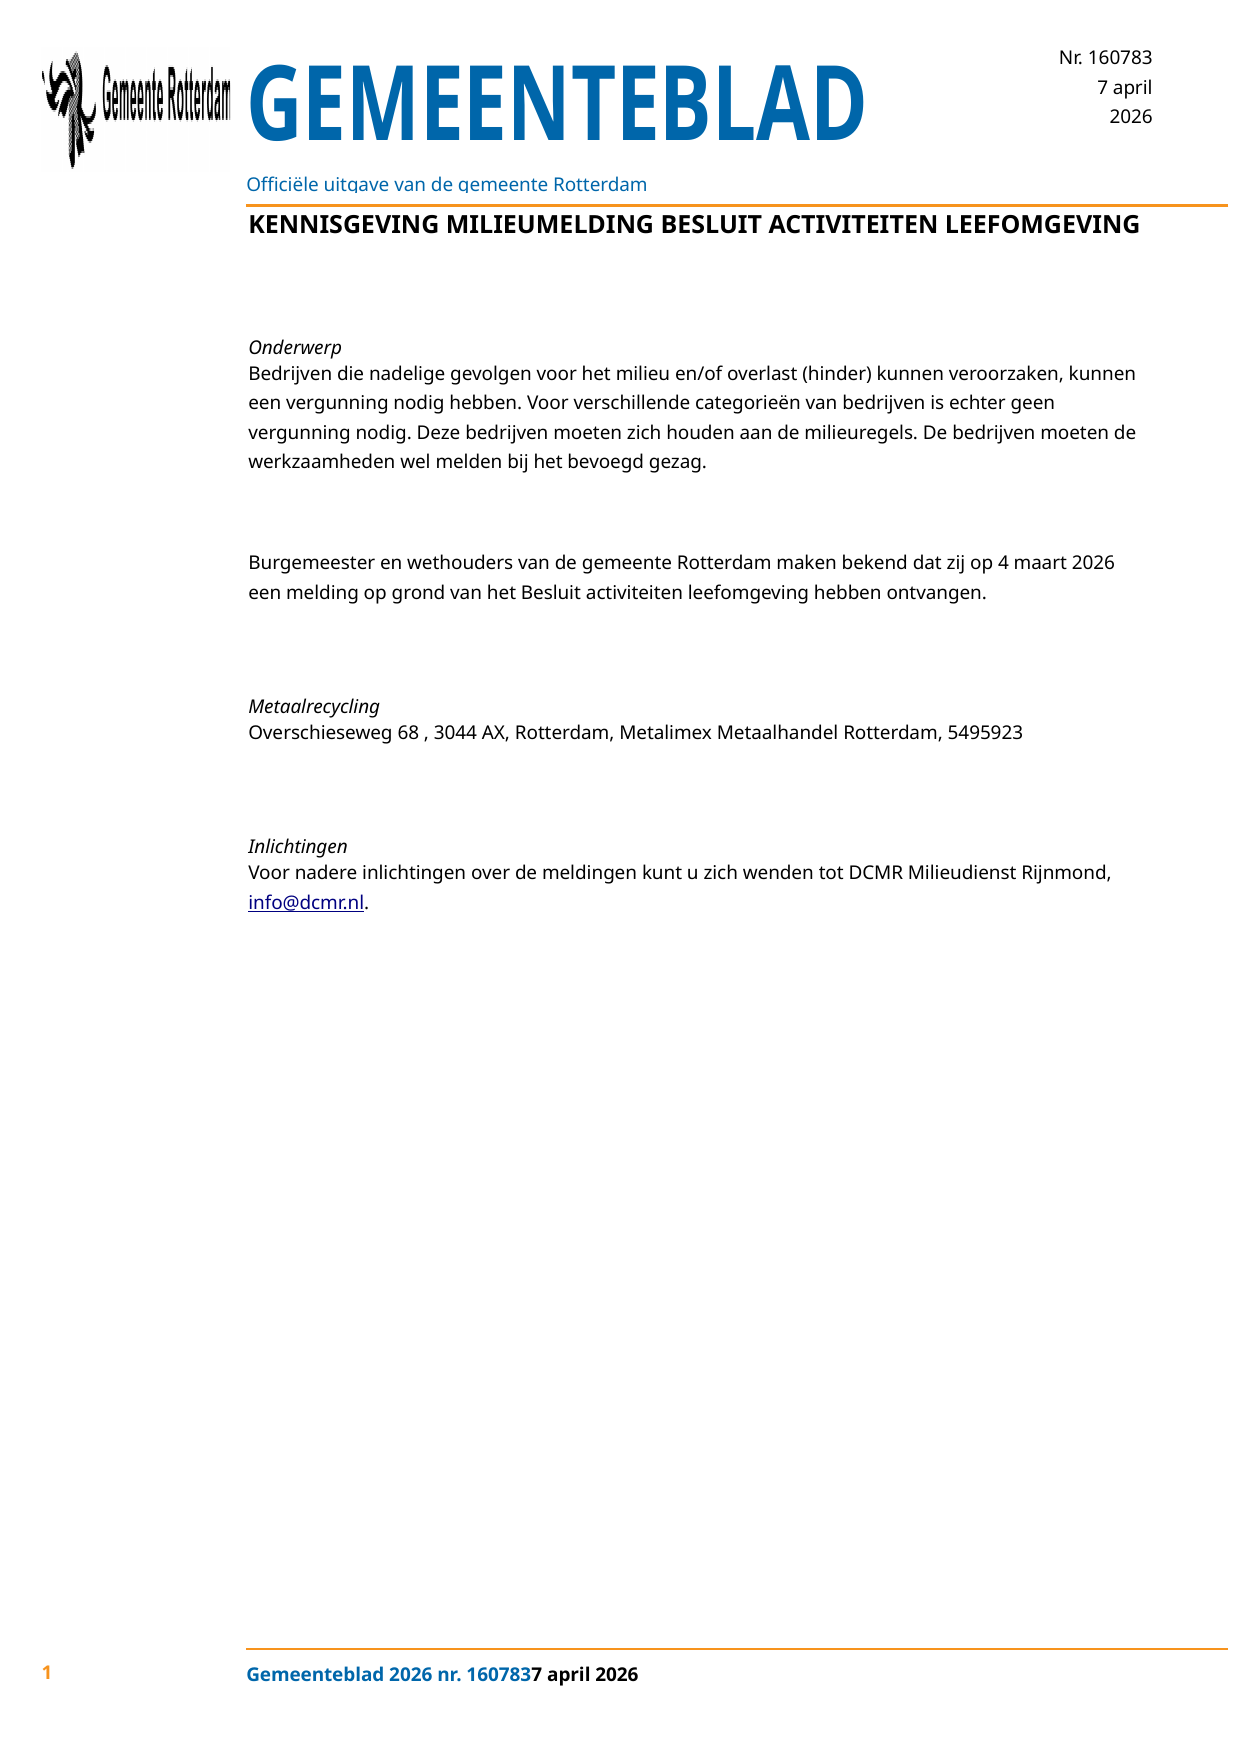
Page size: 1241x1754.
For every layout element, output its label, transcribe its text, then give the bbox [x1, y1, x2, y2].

picture [41, 47, 231, 172]
text Bedrijven die nadelige gevolgen voor het milieu en/of overlast (hinder) kunnen veroorzaken, kunnen een vergunning nodig hebben. Voor verschillende categorieën van bedrijven is echter geen vergunning nodig. Deze bedrijven moeten zich houden aan de milieuregels. De bedrijven moeten de werkzaamheden wel melden bij het bevoegd gezag. [248, 360, 1152, 474]
text Voor nadere inlichtingen over de meldingen kunt u zich wenden tot DCMR Milieudienst Rijnmond, info@dcmr.nl. [248, 859, 1152, 915]
text Burgemeester en wethouders van de gemeente Rotterdam maken bekend dat zij op 4 maart 2026 een melding op grond van het Besluit activiteiten leefomgeving hebben ontvangen. [248, 549, 1152, 605]
text KENNISGEVING MILIEUMELDING BESLUIT ACTIVITEITEN LEEFOMGEVING [248, 207, 1152, 241]
text Onderwerp [248, 334, 1152, 360]
text Overschieseweg 68 , 3044 AX, Rotterdam, Metalimex Metaalhandel Rotterdam, 5495923 [248, 719, 1152, 745]
text Inlichtingen [248, 834, 1152, 859]
text Metaalrecycling [248, 693, 1152, 719]
